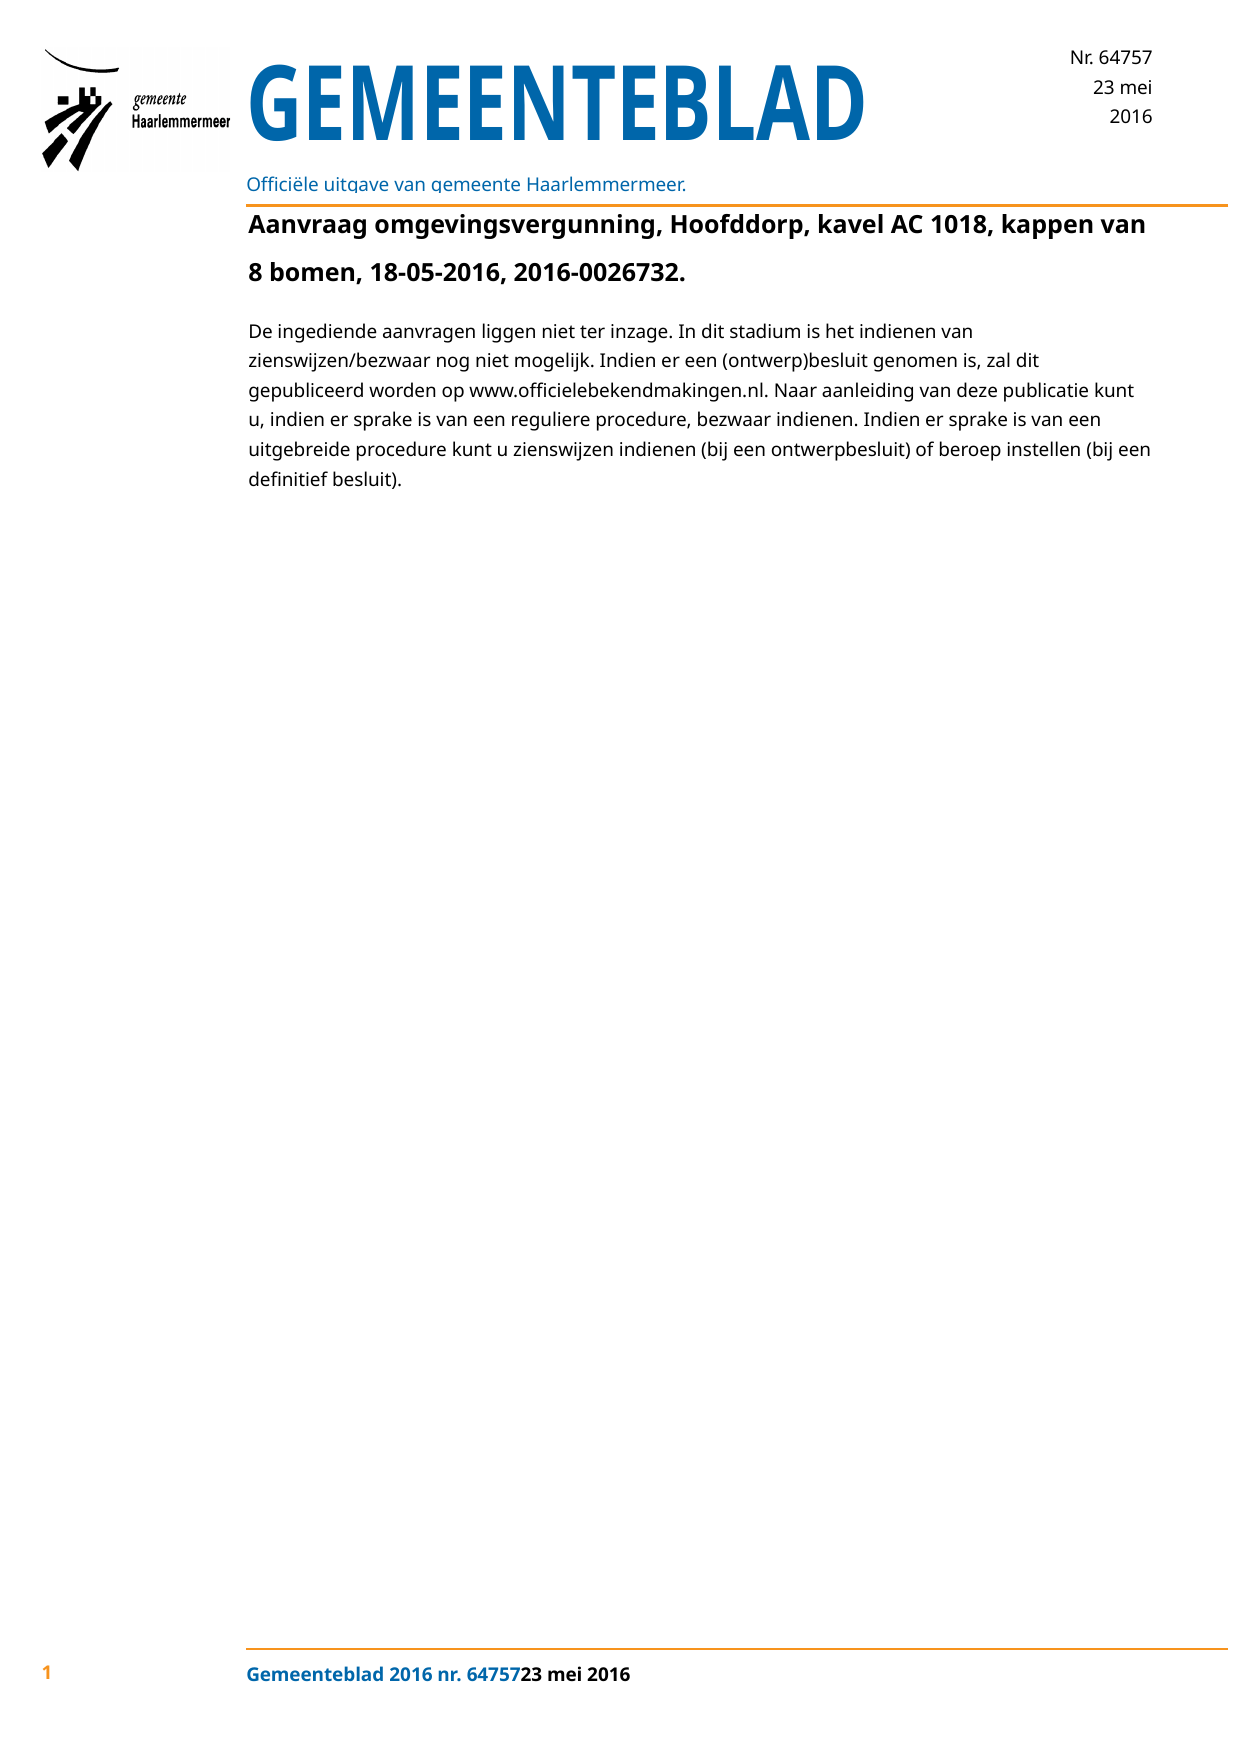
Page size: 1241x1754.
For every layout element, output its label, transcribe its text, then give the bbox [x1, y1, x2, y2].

picture [41, 47, 231, 172]
text Aanvraag omgevingsvergunning, Hoofddorp, kavel AC 1018, kappen van 8 bomen, 18-05-2016, 2016-0026732. [248, 207, 1152, 288]
text De ingediende aanvragen liggen niet ter inzage. In dit stadium is het indienen van zienswijzen/bezwaar nog niet mogelijk. Indien er een (ontwerp)besluit genomen is, zal dit gepubliceerd worden op www.officielebekendmakingen.nl. Naar aanleiding van deze publicatie kunt u, indien er sprake is van een reguliere procedure, bezwaar indienen. Indien er sprake is van een uitgebreide procedure kunt u zienswijzen indienen (bij een ontwerpbesluit) of beroep instellen (bij een definitief besluit). [248, 318, 1152, 492]
